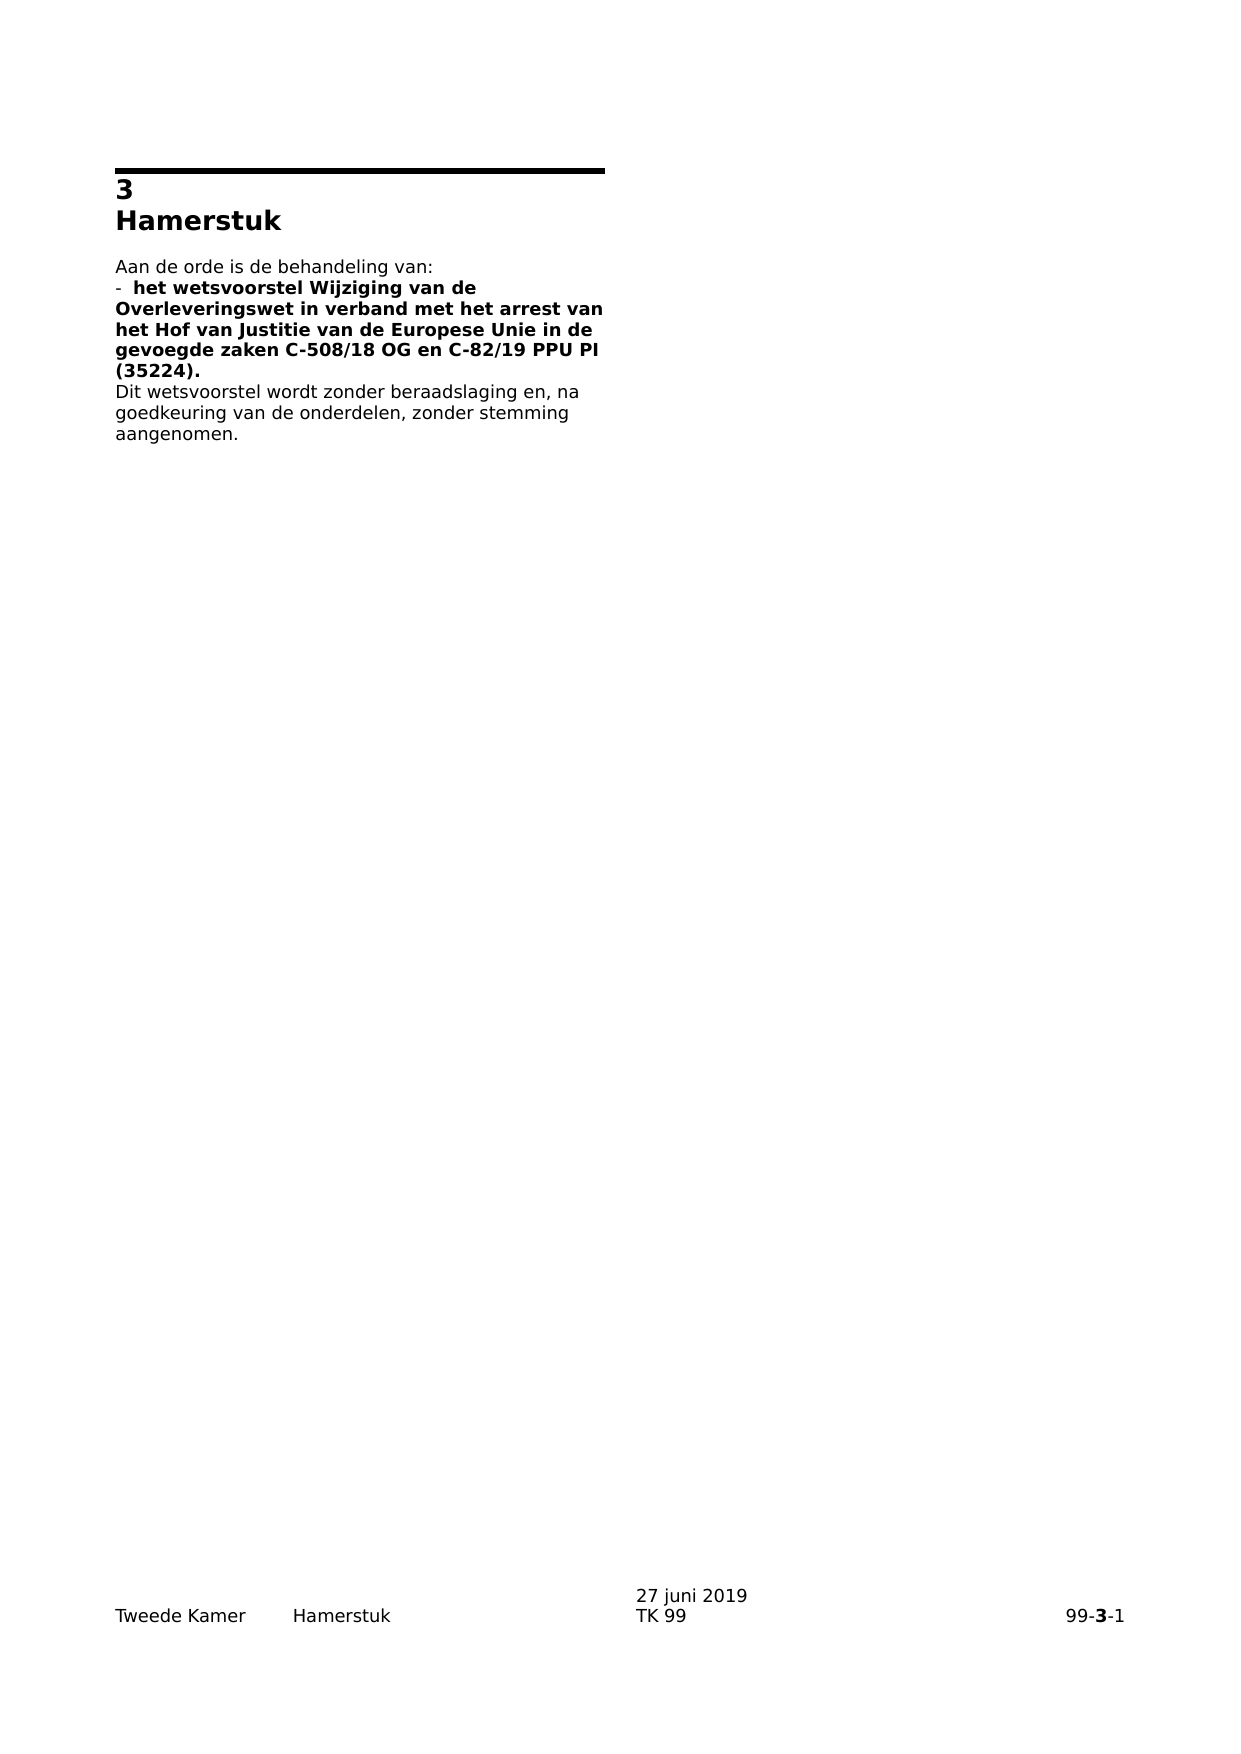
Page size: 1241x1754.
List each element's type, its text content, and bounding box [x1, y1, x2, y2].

text Aan de orde is de behandeling van: [115, 257, 605, 278]
title 3 Hamerstuk [115, 174, 605, 237]
list het wetsvoorstel Wijziging van de Overleveringswet in verband met het arrest van het Hof van Justitie van de Europese Unie in de gevoegde zaken C-508/18 OG en C-82/19 PPU PI (35224). [115, 278, 605, 382]
text Dit wetsvoorstel wordt zonder beraadslaging en, na goedkeuring van de onderdelen, zonder stemming aangenomen. [115, 382, 605, 444]
